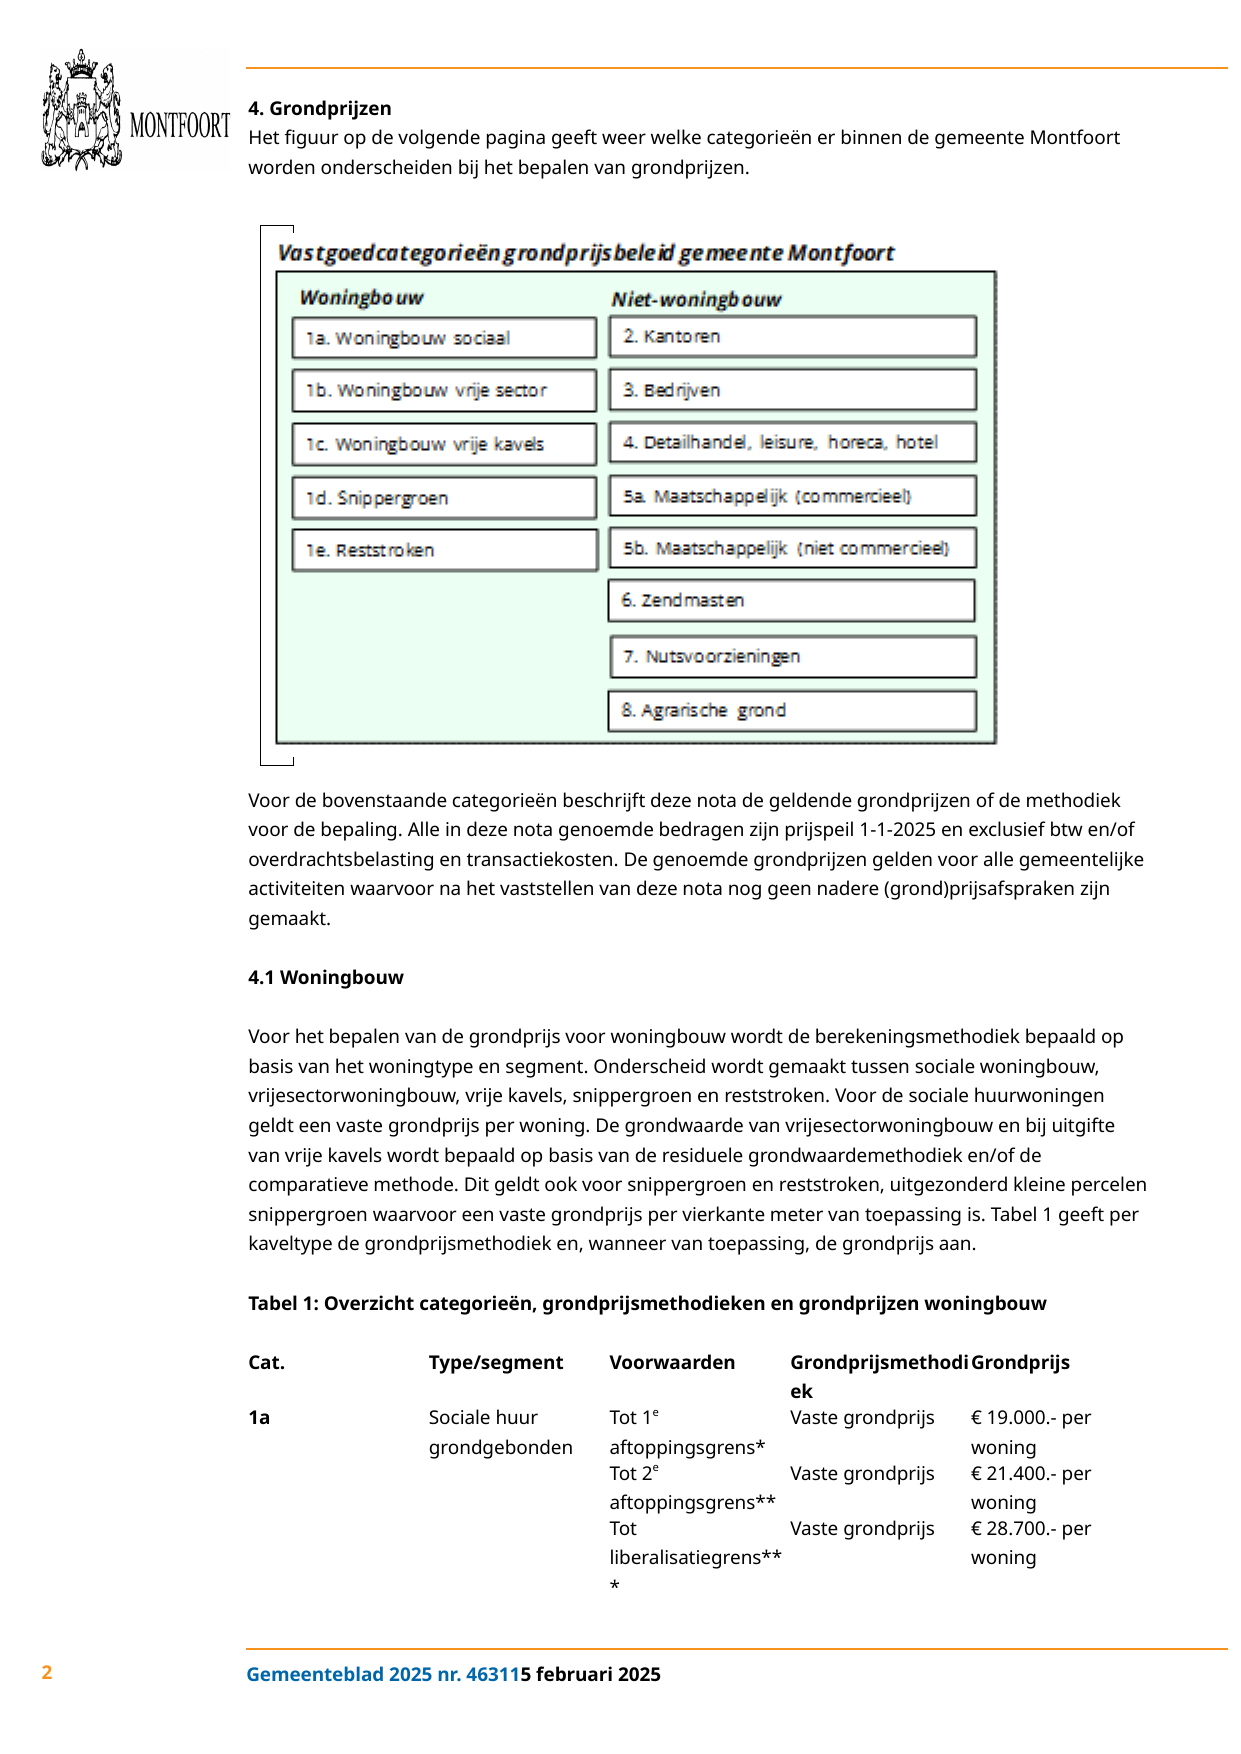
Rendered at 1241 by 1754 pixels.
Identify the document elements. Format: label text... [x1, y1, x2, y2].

picture [268, 233, 1008, 757]
text Tabel 1: Overzicht categorieën, grondprijsmethodieken en grondprijzen woningbouw [248, 1290, 1152, 1316]
table_cell Tot liberalisatiegrens*** [609, 1515, 790, 1600]
table_header Grondprijs [971, 1349, 1152, 1404]
table_cell 1a [248, 1404, 429, 1460]
table_header Cat. [248, 1349, 429, 1404]
table_header Type/segment [429, 1349, 609, 1404]
picture [41, 47, 231, 172]
text 4. Grondprijzen [248, 95, 1152, 121]
table_header Voorwaarden [609, 1349, 790, 1404]
text Het figuur op de volgende pagina geeft weer welke categorieën er binnen de gemeente Montfoort worden onderscheiden bij het bepalen van grondprijzen. [248, 124, 1152, 180]
table_cell € 28.700.- per woning [971, 1515, 1152, 1600]
table_cell Sociale huur grondgebonden [429, 1404, 609, 1600]
table_cell Tot 1e aftoppingsgrens* [609, 1404, 790, 1460]
table_cell Vaste grondprijs [790, 1460, 971, 1515]
table_cell Tot 2e aftoppingsgrens** [609, 1460, 790, 1515]
text 4.1 Woningbouw [248, 964, 1152, 990]
table_cell Vaste grondprijs [790, 1404, 971, 1460]
table_cell Vaste grondprijs [790, 1515, 971, 1600]
table_header Grondprijsmethodiek [790, 1349, 971, 1404]
text Voor het bepalen van de grondprijs voor woningbouw wordt de berekeningsmethodiek bepaald op basis van het woningtype en segment. Onderscheid wordt gemaakt tussen sociale woningbouw, vrijesectorwoningbouw, vrije kavels, snippergroen en reststroken. Voor de sociale huurwoningen geldt een vaste grondprijs per woning. De grondwaarde van vrijesectorwoningbouw en bij uitgifte van vrije kavels wordt bepaald op basis van de residuele grondwaardemethodiek en/of de comparatieve methode. Dit geldt ook voor snippergroen en reststroken, uitgezonderd kleine percelen snippergroen waarvoor een vaste grondprijs per vierkante meter van toepassing is. Tabel 1 geeft per kaveltype de grondprijsmethodiek en, wanneer van toepassing, de grondprijs aan. [248, 1023, 1152, 1256]
table_cell [248, 1515, 429, 1600]
text Voor de bovenstaande categorieën beschrijft deze nota de geldende grondprijzen of de methodiek voor de bepaling. Alle in deze nota genoemde bedragen zijn prijspeil 1-1-2025 en exclusief btw en/of overdrachtsbelasting en transactiekosten. De genoemde grondprijzen gelden voor alle gemeentelijke activiteiten waarvoor na het vaststellen van deze nota nog geen nadere (grond)prijsafspraken zijn gemaakt. [248, 787, 1152, 931]
table_cell € 21.400.- per woning [971, 1460, 1152, 1515]
table_cell [248, 1460, 429, 1515]
table_cell € 19.000.- per woning [971, 1404, 1152, 1460]
